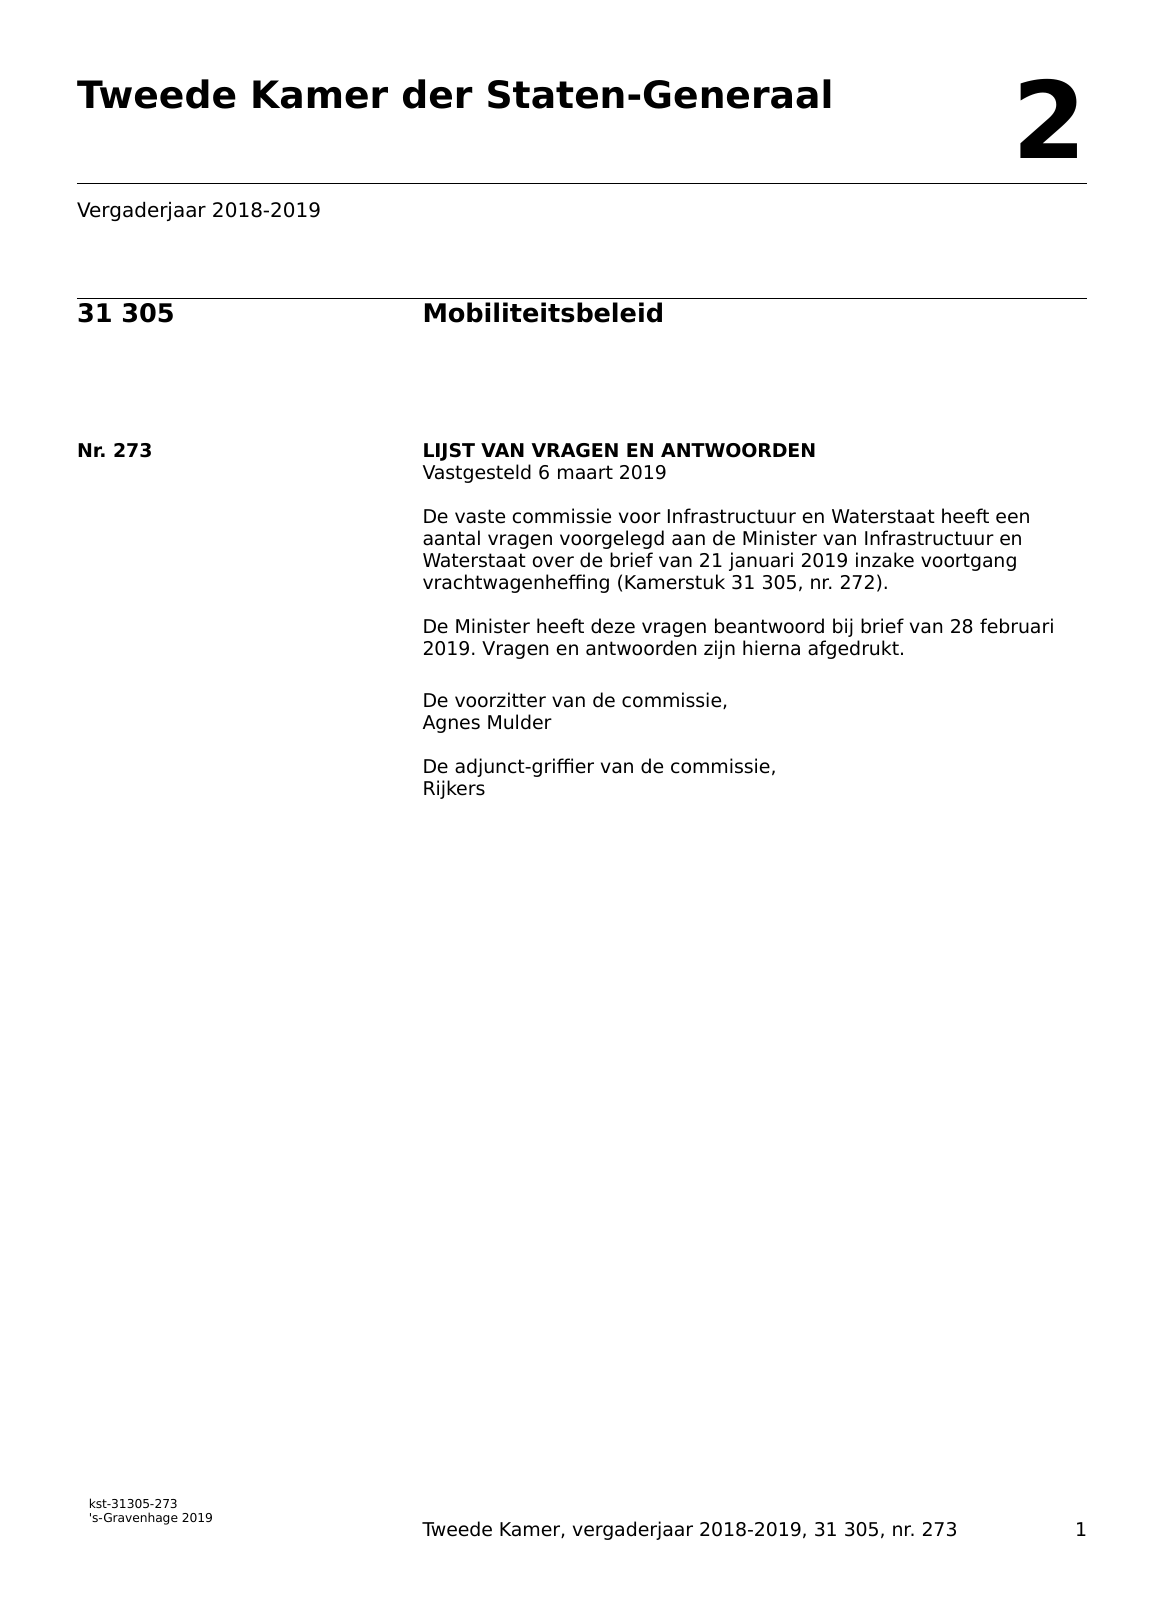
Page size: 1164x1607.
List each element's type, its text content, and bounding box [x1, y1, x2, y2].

subtitle Nr. 273 LIJST VAN VRAGEN EN ANTWOORDEN [77, 440, 1087, 462]
text De Minister heeft deze vragen beantwoord bij brief van 28 februari 2019. Vragen en antwoorden zijn hierna afgedrukt. [422, 616, 1087, 660]
text kst-31305-273 [88, 1497, 323, 1511]
text 's-Gravenhage 2019 [88, 1511, 323, 1525]
text De vaste commissie voor Infrastructuur en Waterstaat heeft een aantal vragen voorgelegd aan de Minister van Infrastructuur en Waterstaat over de brief van 21 januari 2019 inzake voortgang vrachtwagenheffing (Kamerstuk 31 305, nr. 272). [422, 506, 1087, 594]
table_header Tweede Kamer der Staten-Generaal [77, 59, 886, 183]
text De adjunct-griffier van de commissie, Rijkers [422, 756, 1087, 800]
subtitle 31 305 Mobiliteitsbeleid [77, 299, 1087, 329]
text De voorzitter van de commissie, Agnes Mulder [422, 690, 1087, 734]
table_header 2 [886, 59, 1087, 183]
table_cell Vergaderjaar 2018-2019 [77, 184, 1087, 298]
text Vastgesteld 6 maart 2019 [422, 462, 1087, 484]
